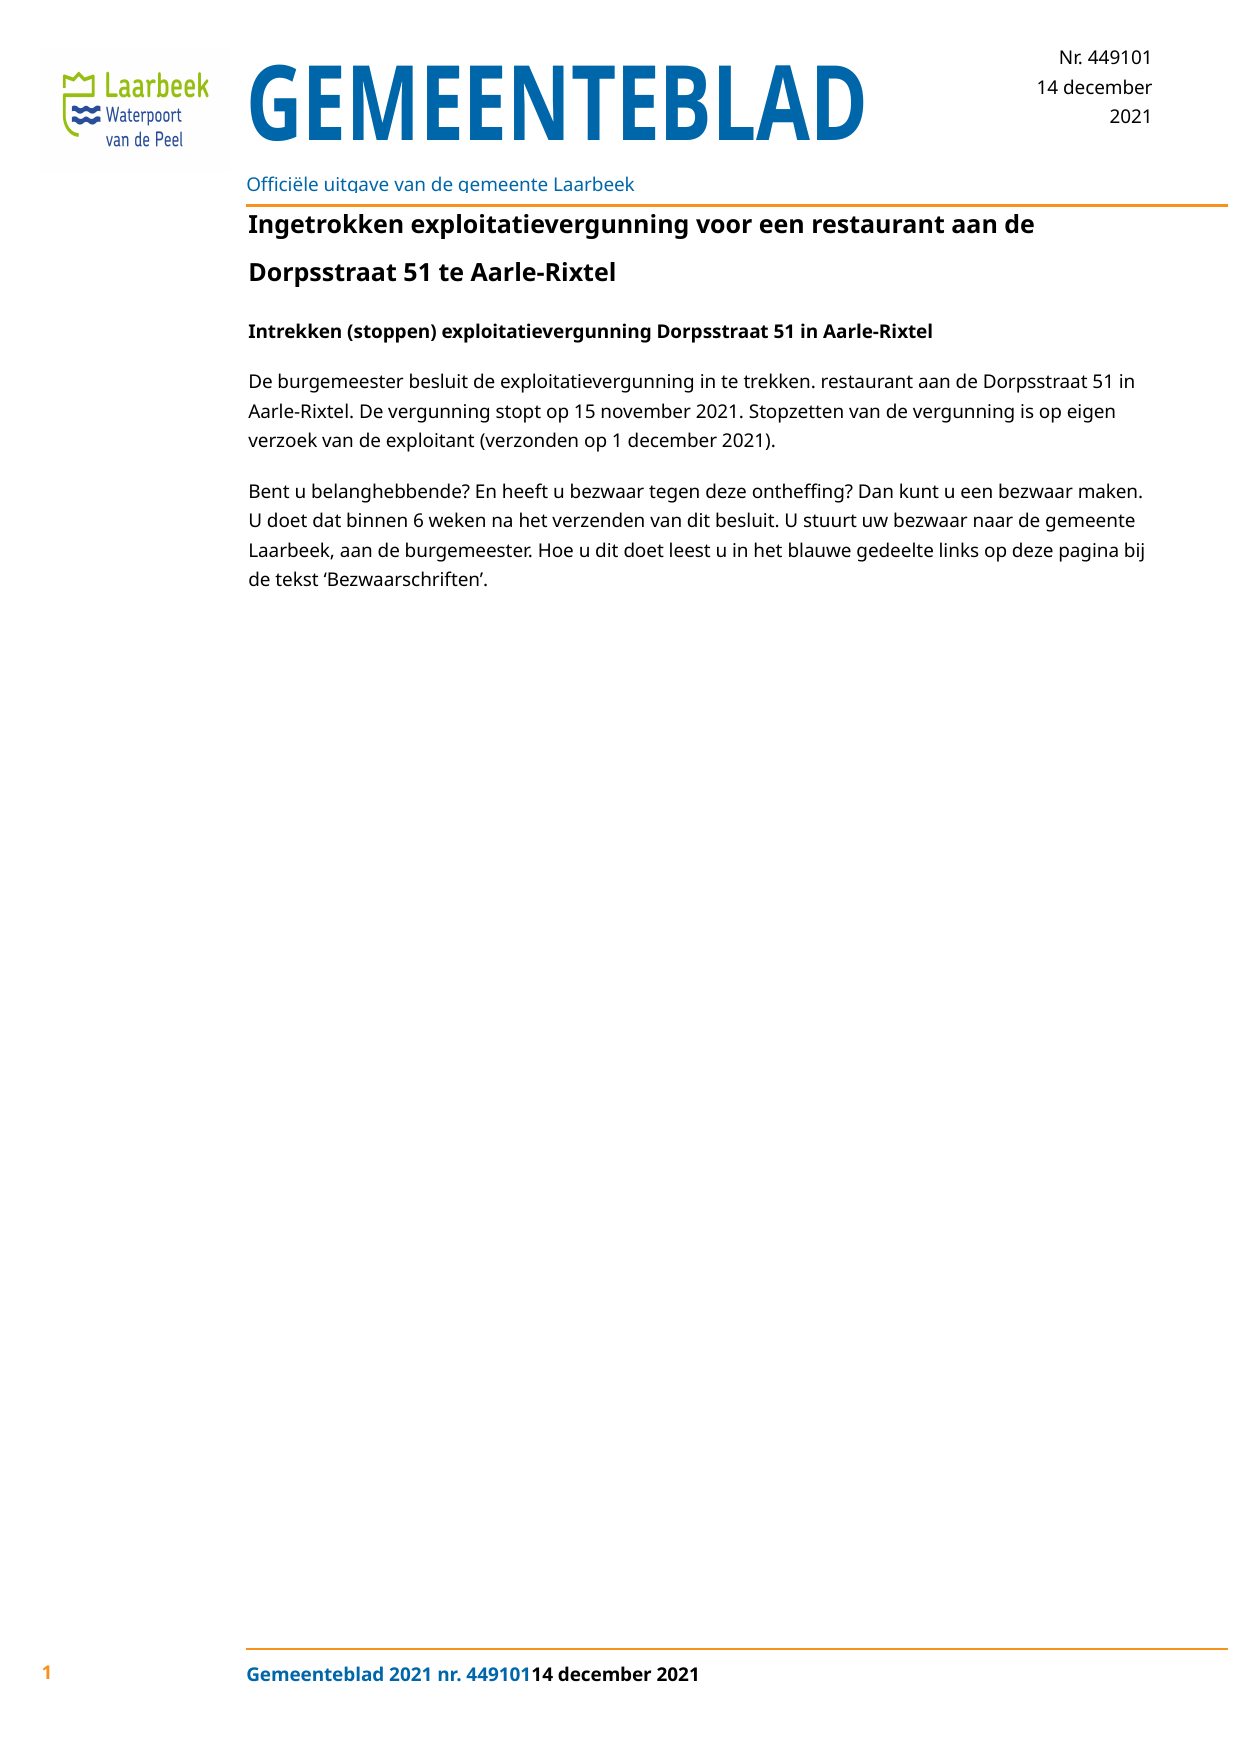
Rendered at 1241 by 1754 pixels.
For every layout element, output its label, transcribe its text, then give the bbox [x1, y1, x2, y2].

text Bent u belanghebbende? En heeft u bezwaar tegen deze ontheffing? Dan kunt u een bezwaar maken. U doet dat binnen 6 weken na het verzenden van dit besluit. U stuurt uw bezwaar naar de gemeente Laarbeek, aan de burgemeester. Hoe u dit doet leest u in het blauwe gedeelte links op deze pagina bij de tekst ‘Bezwaarschriften’. [248, 478, 1152, 592]
picture [41, 47, 231, 172]
text Ingetrokken exploitatievergunning voor een restaurant aan de Dorpsstraat 51 te Aarle-Rixtel [248, 207, 1152, 288]
text De burgemeester besluit de exploitatievergunning in te trekken. restaurant aan de Dorpsstraat 51 in Aarle-Rixtel. De vergunning stopt op 15 november 2021. Stopzetten van de vergunning is op eigen verzoek van de exploitant (verzonden op 1 december 2021). [248, 368, 1152, 453]
text Intrekken (stoppen) exploitatievergunning Dorpsstraat 51 in Aarle-Rixtel [248, 318, 1152, 344]
